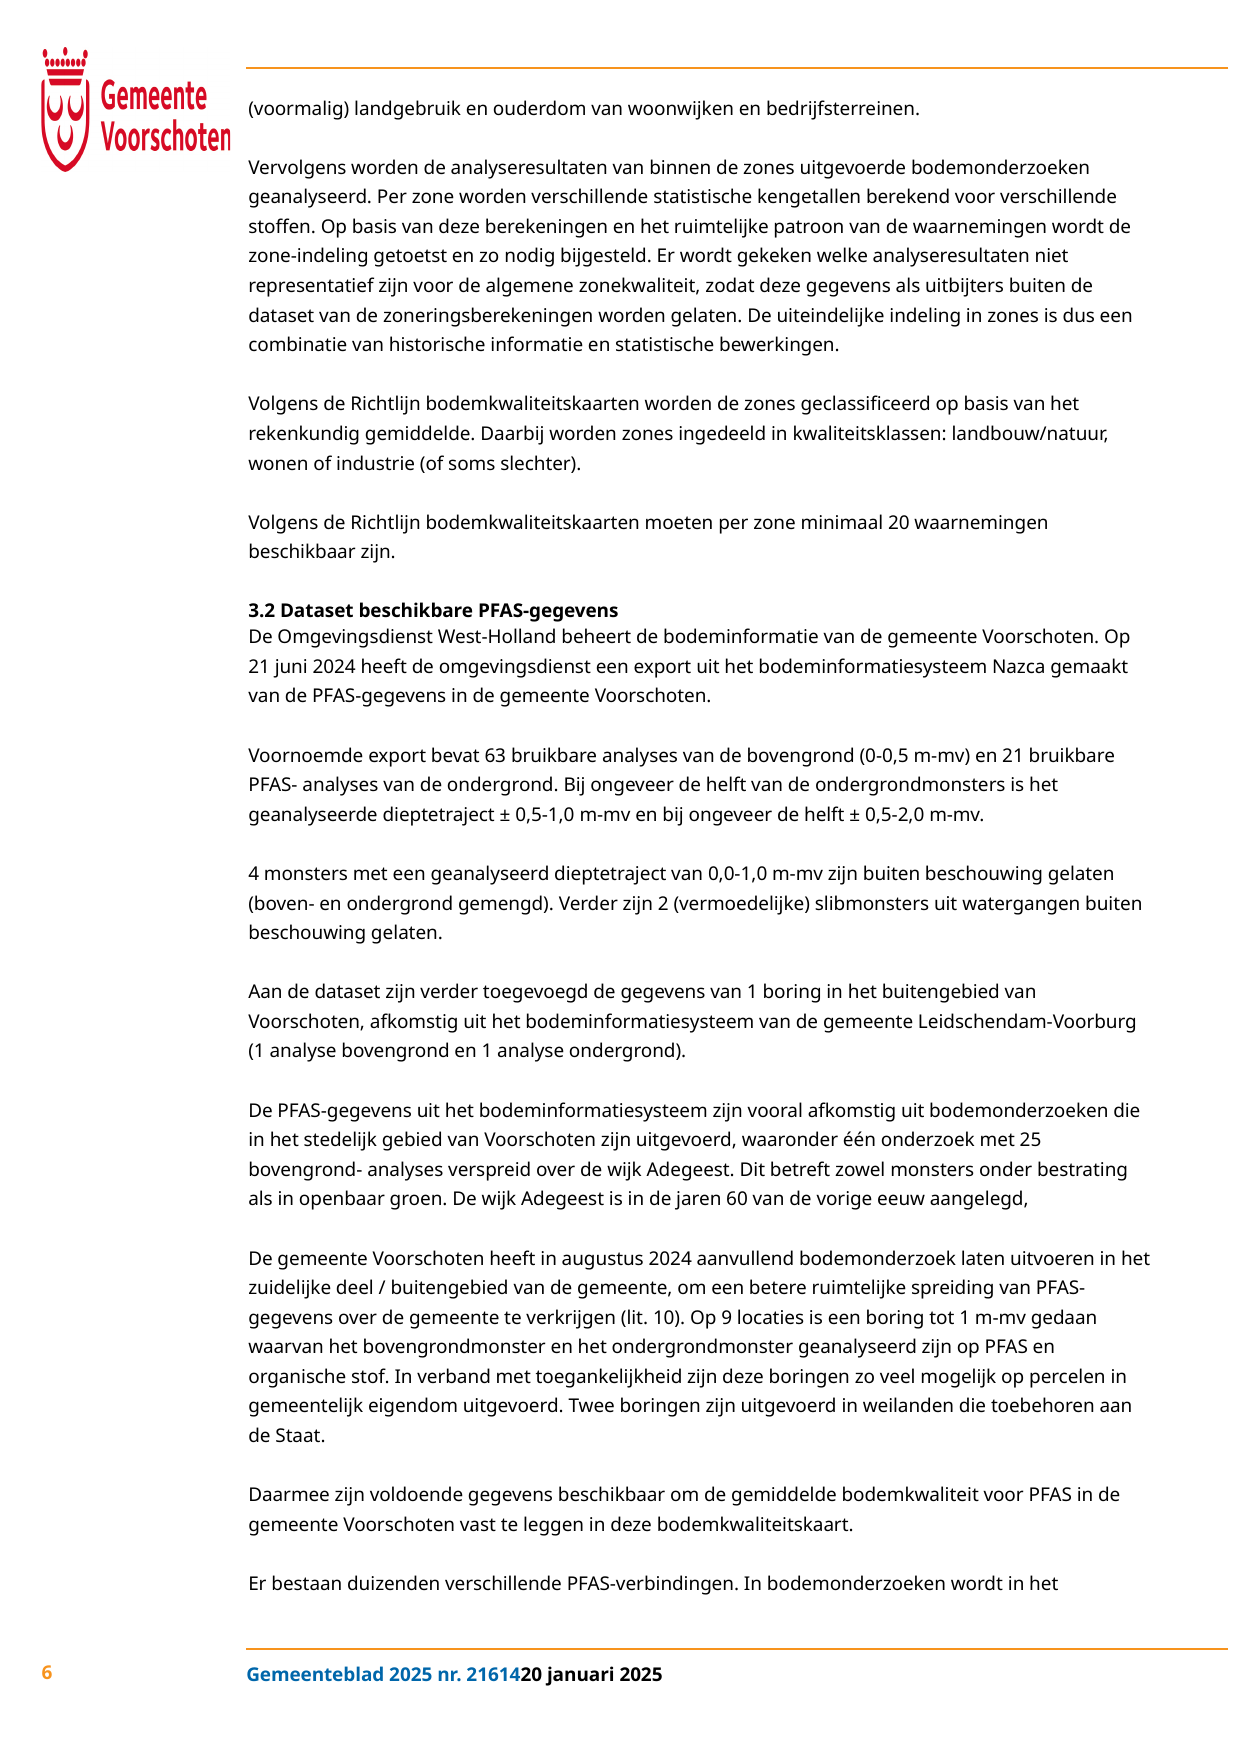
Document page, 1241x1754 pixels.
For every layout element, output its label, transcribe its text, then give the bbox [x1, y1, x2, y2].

text 3.2 Dataset beschikbare PFAS-gegevens [248, 598, 1152, 623]
text De gemeente Voorschoten heeft in augustus 2024 aanvullend bodemonderzoek laten uitvoeren in het zuidelijke deel / buitengebied van de gemeente, om een betere ruimtelijke spreiding van PFAS-gegevens over de gemeente te verkrijgen (lit. 10). Op 9 locaties is een boring tot 1 m-mv gedaan waarvan het bovengrondmonster en het ondergrondmonster geanalyseerd zijn op PFAS en organische stof. In verband met toegankelijkheid zijn deze boringen zo veel mogelijk op percelen in gemeentelijk eigendom uitgevoerd. Twee boringen zijn uitgevoerd in weilanden die toebehoren aan de Staat. [248, 1245, 1152, 1448]
text Voornoemde export bevat 63 bruikbare analyses van de bovengrond (0-0,5 m-mv) en 21 bruikbare PFAS- analyses van de ondergrond. Bij ongeveer de helft van de ondergrondmonsters is het geanalyseerde dieptetraject ± 0,5-1,0 m-mv en bij ongeveer de helft ± 0,5-2,0 m-mv. [248, 742, 1152, 827]
text De PFAS-gegevens uit het bodeminformatiesysteem zijn vooral afkomstig uit bodemonderzoeken die in het stedelijk gebied van Voorschoten zijn uitgevoerd, waaronder één onderzoek met 25 bovengrond- analyses verspreid over de wijk Adegeest. Dit betreft zowel monsters onder bestrating als in openbaar groen. De wijk Adegeest is in de jaren 60 van de vorige eeuw aangelegd, [248, 1097, 1152, 1211]
picture [41, 47, 231, 172]
text (voormalig) landgebruik en ouderdom van woonwijken en bedrijfsterreinen. [248, 95, 1152, 121]
text Vervolgens worden de analyseresultaten van binnen de zones uitgevoerde bodemonderzoeken geanalyseerd. Per zone worden verschillende statistische kengetallen berekend voor verschillende stoffen. Op basis van deze berekeningen en het ruimtelijke patroon van de waarnemingen wordt de zone-indeling getoetst en zo nodig bijgesteld. Er wordt gekeken welke analyseresultaten niet representatief zijn voor de algemene zonekwaliteit, zodat deze gegevens als uitbijters buiten de dataset van de zoneringsberekeningen worden gelaten. De uiteindelijke indeling in zones is dus een combinatie van historische informatie en statistische bewerkingen. [248, 154, 1152, 357]
text Aan de dataset zijn verder toegevoegd de gegevens van 1 boring in het buitengebied van Voorschoten, afkomstig uit het bodeminformatiesysteem van de gemeente Leidschendam-Voorburg (1 analyse bovengrond en 1 analyse ondergrond). [248, 978, 1152, 1063]
text 4 monsters met een geanalyseerd dieptetraject van 0,0-1,0 m-mv zijn buiten beschouwing gelaten (boven- en ondergrond gemengd). Verder zijn 2 (vermoedelijke) slibmonsters uit watergangen buiten beschouwing gelaten. [248, 860, 1152, 945]
text Volgens de Richtlijn bodemkwaliteitskaarten worden de zones geclassificeerd op basis van het rekenkundig gemiddelde. Daarbij worden zones ingedeeld in kwaliteitsklassen: landbouw/natuur, wonen of industrie (of soms slechter). [248, 391, 1152, 476]
text Daarmee zijn voldoende gegevens beschikbaar om de gemiddelde bodemkwaliteit voor PFAS in de gemeente Voorschoten vast te leggen in deze bodemkwaliteitskaart. [248, 1481, 1152, 1537]
text Er bestaan duizenden verschillende PFAS-verbindingen. In bodemonderzoeken wordt in het [248, 1570, 1152, 1596]
text Volgens de Richtlijn bodemkwaliteitskaarten moeten per zone minimaal 20 waarnemingen beschikbaar zijn. [248, 509, 1152, 564]
text De Omgevingsdienst West-Holland beheert de bodeminformatie van de gemeente Voorschoten. Op 21 juni 2024 heeft de omgevingsdienst een export uit het bodeminformatiesysteem Nazca gemaakt van de PFAS-gegevens in de gemeente Voorschoten. [248, 623, 1152, 708]
